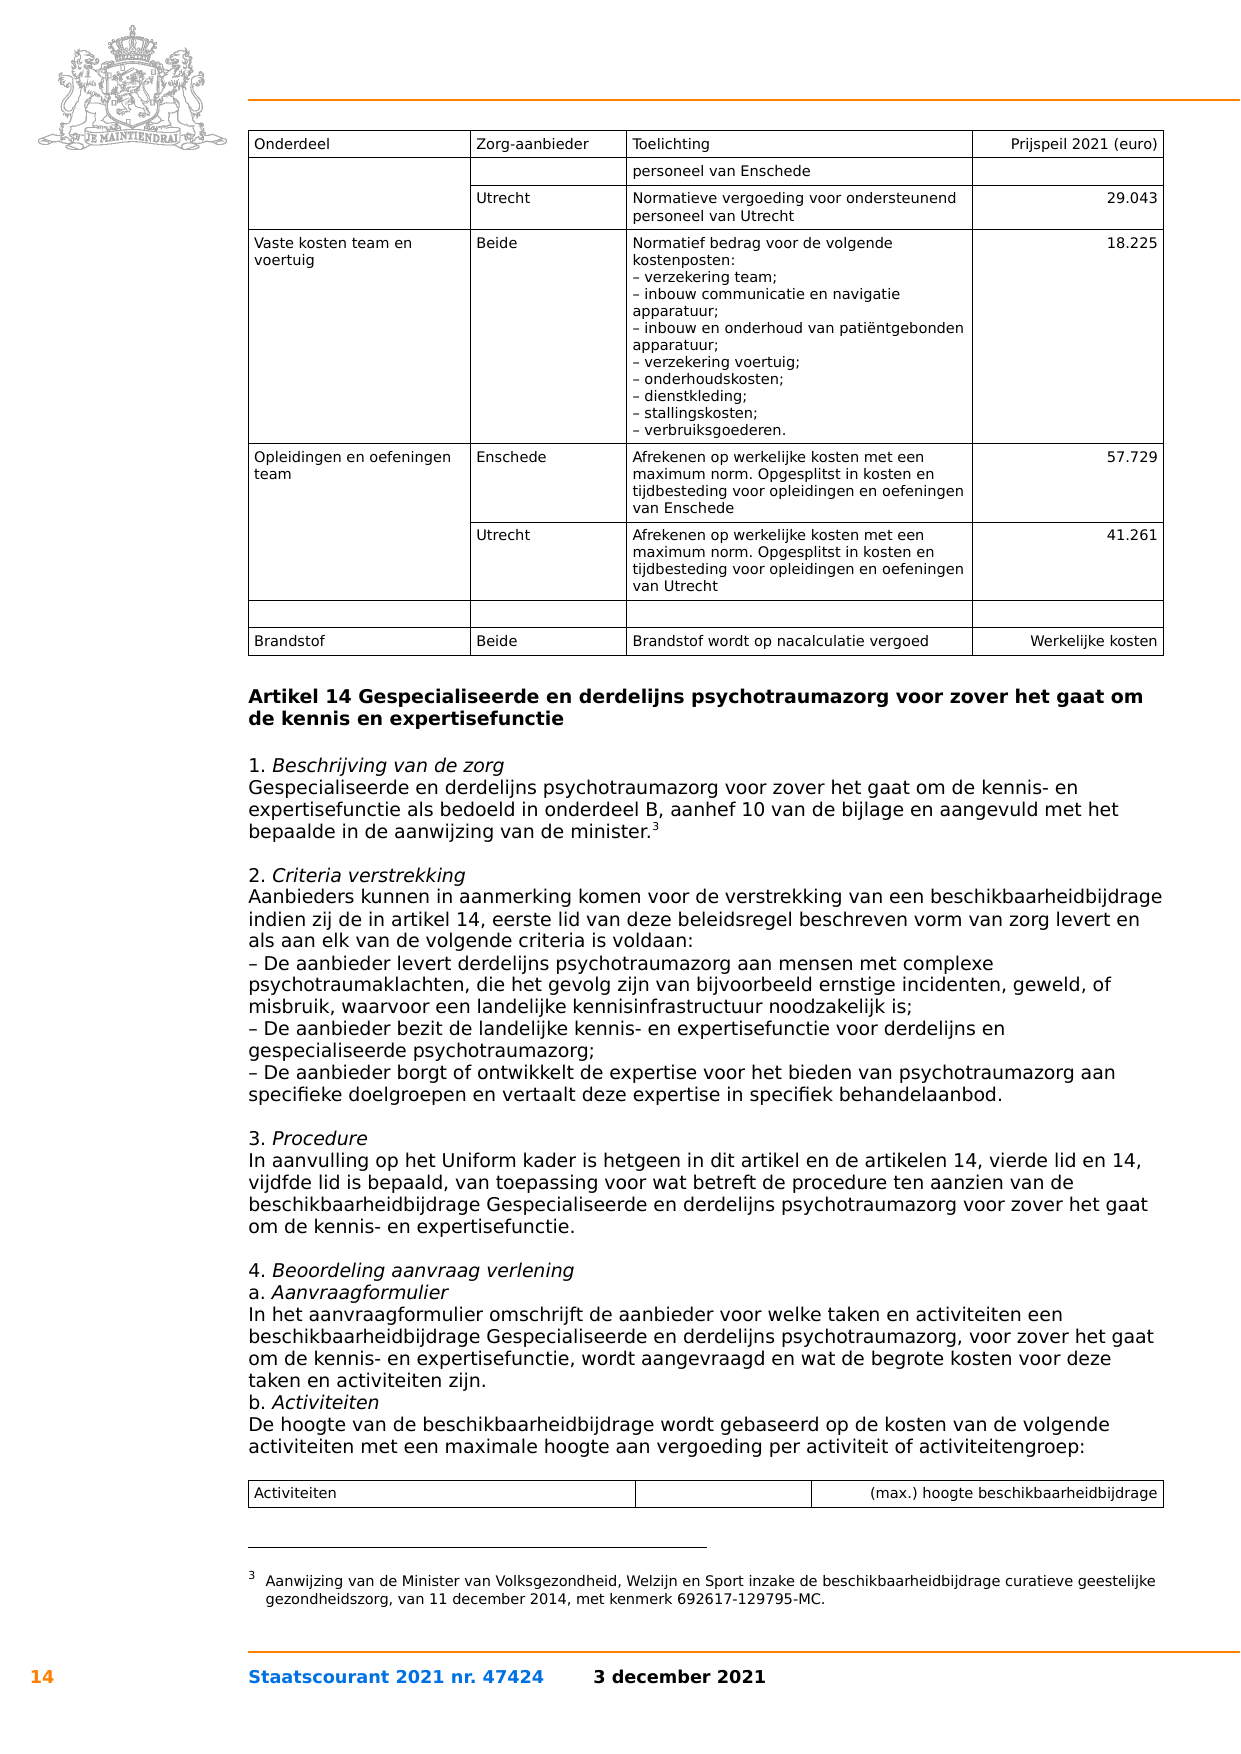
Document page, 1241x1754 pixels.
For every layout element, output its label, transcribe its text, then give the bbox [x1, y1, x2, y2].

table_cell Utrecht [471, 523, 626, 600]
text De hoogte van de beschikbaarheidbijdrage wordt gebaseerd op de kosten van de volgende activiteiten met een maximale hoogte aan vergoeding per activiteit of activiteitengroep: [248, 1414, 1163, 1458]
table_header Toelichting [627, 131, 972, 157]
table_header [636, 1481, 811, 1507]
table_cell Brandstof wordt op nacalculatie vergoed [627, 628, 972, 655]
table_cell 57.729 [973, 444, 1163, 522]
table_header Prijspeil 2021 (euro) [973, 131, 1163, 157]
table_cell [973, 158, 1163, 185]
table_cell 18.225 [973, 230, 1163, 443]
table_header (max.) hoogte beschikbaarheidbijdrage [812, 1481, 1163, 1507]
table_cell [249, 158, 470, 229]
text 2. Criteria verstrekking [248, 864, 1163, 886]
table_cell [627, 601, 972, 627]
table_cell Brandstof [249, 628, 470, 655]
text – De aanbieder bezit de landelijke kennis- en expertisefunctie voor derdelijns en gespecialiseerde psychotraumazorg; [248, 1018, 1163, 1062]
table_cell Beide [471, 628, 626, 655]
text 4. Beoordeling aanvraag verlening [248, 1260, 1163, 1282]
table_header Onderdeel [249, 131, 470, 157]
table_cell Opleidingen en oefeningen team [249, 444, 470, 600]
text – De aanbieder borgt of ontwikkelt de expertise voor het bieden van psychotraumazorg aan specifieke doelgroepen en vertaalt deze expertise in specifiek behandelaanbod. [248, 1062, 1163, 1106]
text 1. Beschrijving van de zorg [248, 755, 1163, 777]
table_cell Vaste kosten team en voertuig [249, 230, 470, 443]
table_cell 41.261 [973, 523, 1163, 600]
picture [38, 25, 227, 150]
table_cell [249, 601, 470, 627]
text Aanbieders kunnen in aanmerking komen voor de verstrekking van een beschikbaarheidbijdrage indien zij de in artikel 14, eerste lid van deze beleidsregel beschreven vorm van zorg levert en als aan elk van de volgende criteria is voldaan: [248, 886, 1163, 952]
table_cell 29.043 [973, 186, 1163, 229]
table_header Zorg-aanbieder [471, 131, 626, 157]
text In het aanvraagformulier omschrijft de aanbieder voor welke taken en activiteiten een beschikbaarheidbijdrage Gespecialiseerde en derdelijns psychotraumazorg, voor zover het gaat om de kennis- en expertisefunctie, wordt aangevraagd en wat de begrote kosten voor deze taken en activiteiten zijn. [248, 1304, 1163, 1392]
table_cell [471, 601, 626, 627]
table_cell Utrecht [471, 186, 626, 229]
table_cell Normatief bedrag voor de volgende kostenposten: – verzekering team; – inbouw communicatie en navigatie apparatuur; – inbouw en onderhoud van patiëntgebonden apparatuur; – verzekering voertuig; – onderhoudskosten; – dienstkleding; – stallingskosten; – verbruiksgoederen. [627, 230, 972, 443]
table_cell [471, 158, 626, 185]
text b. Activiteiten [248, 1392, 1163, 1414]
text Aanwijzing van de Minister van Volksgezondheid, Welzijn en Sport inzake de beschikbaarheidbijdrage curatieve geestelijke gezondheidszorg, van 11 december 2014, met kenmerk 692617-129795-MC. [248, 1569, 1163, 1608]
subtitle Artikel 14 Gespecialiseerde en derdelijns psychotraumazorg voor zover het gaat om de kennis en expertisefunctie [248, 686, 1163, 730]
table_cell personeel van Enschede [627, 158, 972, 185]
text 3. Procedure [248, 1128, 1163, 1150]
table_cell Normatieve vergoeding voor ondersteunend personeel van Utrecht [627, 186, 972, 229]
text a. Aanvraagformulier [248, 1282, 1163, 1304]
table_cell Afrekenen op werkelijke kosten met een maximum norm. Opgesplitst in kosten en tijdbesteding voor opleidingen en oefeningen van Utrecht [627, 523, 972, 600]
table_cell Afrekenen op werkelijke kosten met een maximum norm. Opgesplitst in kosten en tijdbesteding voor opleidingen en oefeningen van Enschede [627, 444, 972, 522]
table_cell Beide [471, 230, 626, 443]
table_cell [973, 601, 1163, 627]
table_cell Werkelijke kosten [973, 628, 1163, 655]
table_cell Enschede [471, 444, 626, 522]
table_header Activiteiten [249, 1481, 635, 1507]
text Gespecialiseerde en derdelijns psychotraumazorg voor zover het gaat om de kennis- en expertisefunctie als bedoeld in onderdeel B, aanhef 10 van de bijlage en aangevuld met het bepaalde in de aanwijzing van de minister. [248, 777, 1163, 843]
text In aanvulling op het Uniform kader is hetgeen in dit artikel en de artikelen 14, vierde lid en 14, vijdfde lid is bepaald, van toepassing voor wat betreft de procedure ten aanzien van de beschikbaarheidbijdrage Gespecialiseerde en derdelijns psychotraumazorg voor zover het gaat om de kennis- en expertisefunctie. [248, 1150, 1163, 1238]
text – De aanbieder levert derdelijns psychotraumazorg aan mensen met complexe psychotraumaklachten, die het gevolg zijn van bijvoorbeeld ernstige incidenten, geweld, of misbruik, waarvoor een landelijke kennisinfrastructuur noodzakelijk is; [248, 952, 1163, 1018]
